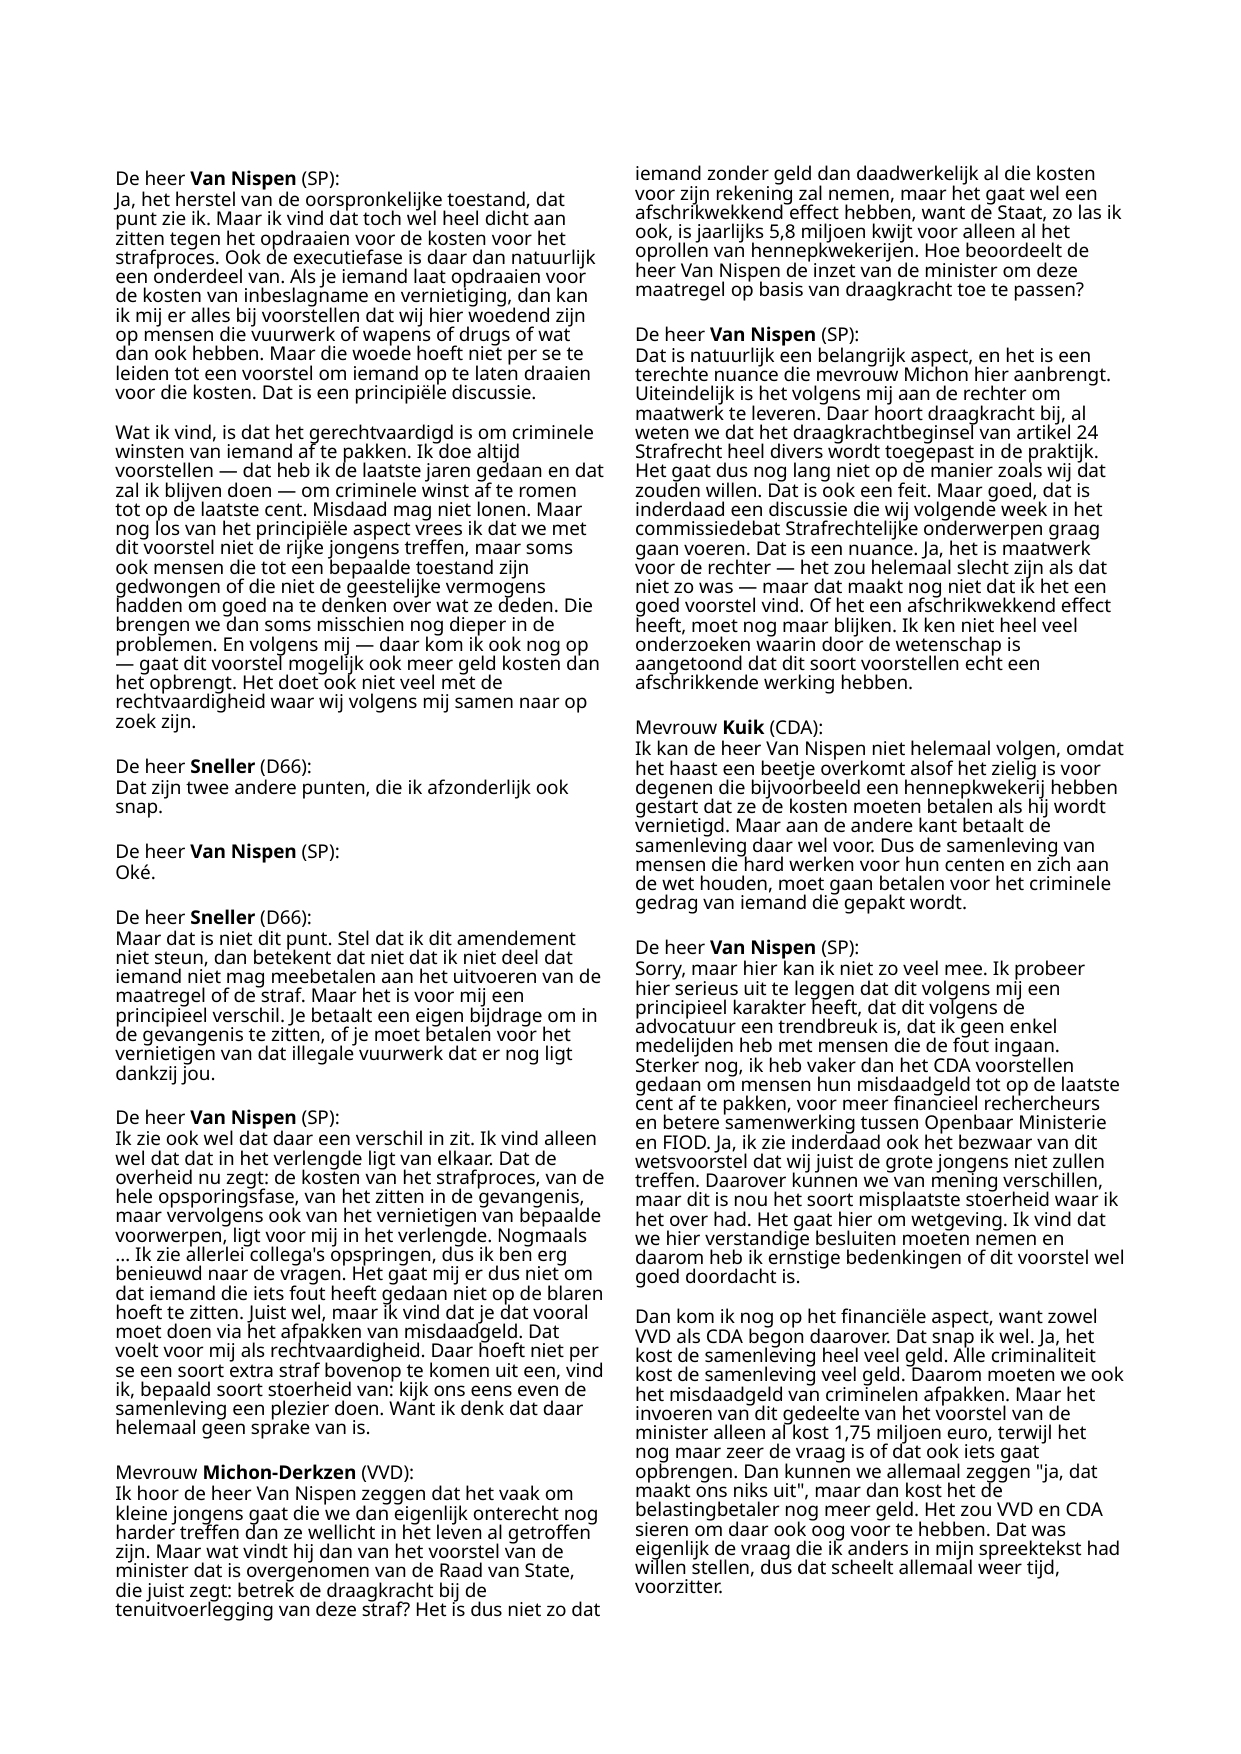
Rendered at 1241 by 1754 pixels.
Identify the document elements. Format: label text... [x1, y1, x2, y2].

text Sorry, maar hier kan ik niet zo veel mee. Ik probeer hier serieus uit te leggen dat dit volgens mij een principieel karakter heeft, dat dit volgens de advocatuur een trendbreuk is, dat ik geen enkel medelijden heb met mensen die de fout ingaan. Sterker nog, ik heb vaker dan het CDA voorstellen gedaan om mensen hun misdaadgeld tot op de laatste cent af te pakken, voor meer financieel rechercheurs en betere samenwerking tussen Openbaar Ministerie en FIOD. Ja, ik zie inderdaad ook het bezwaar van dit wetsvoorstel dat wij juist de grote jongens niet zullen treffen. Daarover kunnen we van mening verschillen, maar dit is nou het soort misplaatste stoerheid waar ik het over had. Het gaat hier om wetgeving. Ik vind dat we hier verstandige besluiten moeten nemen en daarom heb ik ernstige bedenkingen of dit voorstel wel goed doordacht is. [635, 960, 1125, 1288]
text De heer Van Nispen (SP): [115, 165, 605, 191]
text Oké. [115, 864, 605, 883]
text Dat zijn twee andere punten, die ik afzonderlijk ook snap. [115, 779, 605, 817]
text Ik hoor de heer Van Nispen zeggen dat het vaak om kleine jongens gaat die we dan eigenlijk onterecht nog harder treffen dan ze wellicht in het leven al getroffen zijn. Maar wat vindt hij dan van het voorstel van de minister dat is overgenomen van de Raad van State, die juist zegt: betrek de draagkracht bij de tenuitvoerlegging van deze straf? Het is dus niet zo dat [115, 1485, 605, 1620]
text De heer Sneller (D66): [115, 753, 605, 779]
text Ik kan de heer Van Nispen niet helemaal volgen, omdat het haast een beetje overkomt alsof het zielig is voor degenen die bijvoorbeeld een hennepkwekerij hebben gestart dat ze de kosten moeten betalen als hij wordt vernietigd. Maar aan de andere kant betaalt de samenleving daar wel voor. Dus de samenleving van mensen die hard werken voor hun centen en zich aan de wet houden, moet gaan betalen voor het criminele gedrag van iemand die gepakt wordt. [635, 740, 1125, 914]
text Mevrouw Michon-Derkzen (VVD): [115, 1459, 605, 1485]
text Dan kom ik nog op het financiële aspect, want zowel VVD als CDA begon daarover. Dat snap ik wel. Ja, het kost de samenleving heel veel geld. Alle criminaliteit kost de samenleving veel geld. Daarom moeten we ook het misdaadgeld van criminelen afpakken. Maar het invoeren van dit gedeelte van het voorstel van de minister alleen al kost 1,75 miljoen euro, terwijl het nog maar zeer de vraag is of dat ook iets gaat opbrengen. Dan kunnen we allemaal zeggen "ja, dat maakt ons niks uit", maar dan kost het de belastingbetaler nog meer geld. Het zou VVD en CDA sieren om daar ook oog voor te hebben. Dat was eigenlijk de vraag die ik anders in mijn spreektekst had willen stellen, dus dat scheelt allemaal weer tijd, voorzitter. [635, 1308, 1125, 1598]
text Ik zie ook wel dat daar een verschil in zit. Ik vind alleen wel dat dat in het verlengde ligt van elkaar. Dat de overheid nu zegt: de kosten van het strafproces, van de hele opsporingsfase, van het zitten in de gevangenis, maar vervolgens ook van het vernietigen van bepaalde voorwerpen, ligt voor mij in het verlengde. Nogmaals … Ik zie allerlei collega's opspringen, dus ik ben erg benieuwd naar de vragen. Het gaat mij er dus niet om dat iemand die iets fout heeft gedaan niet op de blaren hoeft te zitten. Juist wel, maar ik vind dat je dat vooral moet doen via het afpakken van misdaadgeld. Dat voelt voor mij als rechtvaardigheid. Daar hoeft niet per se een soort extra straf bovenop te komen uit een, vind ik, bepaald soort stoerheid van: kijk ons eens even de samenleving een plezier doen. Want ik denk dat daar helemaal geen sprake van is. [115, 1130, 605, 1439]
text Wat ik vind, is dat het gerechtvaardigd is om criminele winsten van iemand af te pakken. Ik doe altijd voorstellen — dat heb ik de laatste jaren gedaan en dat zal ik blijven doen — om criminele winst af te romen tot op de laatste cent. Misdaad mag niet lonen. Maar nog los van het principiële aspect vrees ik dat we met dit voorstel niet de rijke jongens treffen, maar soms ook mensen die tot een bepaalde toestand zijn gedwongen of die niet de geestelijke vermogens hadden om goed na te denken over wat ze deden. Die brengen we dan soms misschien nog dieper in de problemen. En volgens mij — daar kom ik ook nog op — gaat dit voorstel mogelijk ook meer geld kosten dan het opbrengt. Het doet ook niet veel met de rechtvaardigheid waar wij volgens mij samen naar op zoek zijn. [115, 424, 605, 732]
text De heer Van Nispen (SP): [115, 838, 605, 864]
text De heer Van Nispen (SP): [635, 321, 1125, 347]
text Ja, het herstel van de oorspronkelijke toestand, dat punt zie ik. Maar ik vind dat toch wel heel dicht aan zitten tegen het opdraaien voor de kosten voor het strafproces. Ook de executiefase is daar dan natuurlijk een onderdeel van. Als je iemand laat opdraaien voor de kosten van inbeslagname en vernietiging, dan kan ik mij er alles bij voorstellen dat wij hier woedend zijn op mensen die vuurwerk of wapens of drugs of wat dan ook hebben. Maar die woede hoeft niet per se te leiden tot een voorstel om iemand op te laten draaien voor die kosten. Dat is een principiële discussie. [115, 191, 605, 403]
text Mevrouw Kuik (CDA): [635, 714, 1125, 740]
text iemand zonder geld dan daadwerkelijk al die kosten voor zijn rekening zal nemen, maar het gaat wel een afschrikwekkend effect hebben, want de Staat, zo las ik ook, is jaarlijks 5,8 miljoen kwijt voor alleen al het oprollen van hennepkwekerijen. Hoe beoordeelt de heer Van Nispen de inzet van de minister om deze maatregel op basis van draagkracht toe te passen? [635, 165, 1125, 300]
text De heer Van Nispen (SP): [635, 934, 1125, 960]
text Maar dat is niet dit punt. Stel dat ik dit amendement niet steun, dan betekent dat niet dat ik niet deel dat iemand niet mag meebetalen aan het uitvoeren van de maatregel of de straf. Maar het is voor mij een principieel verschil. Je betaalt een eigen bijdrage om in de gevangenis te zitten, of je moet betalen voor het vernietigen van dat illegale vuurwerk dat er nog ligt dankzij jou. [115, 929, 605, 1084]
text Dat is natuurlijk een belangrijk aspect, en het is een terechte nuance die mevrouw Michon hier aanbrengt. Uiteindelijk is het volgens mij aan de rechter om maatwerk te leveren. Daar hoort draagkracht bij, al weten we dat het draagkrachtbeginsel van artikel 24 Strafrecht heel divers wordt toegepast in de praktijk. Het gaat dus nog lang niet op de manier zoals wij dat zouden willen. Dat is ook een feit. Maar goed, dat is inderdaad een discussie die wij volgende week in het commissiedebat Strafrechtelijke onderwerpen graag gaan voeren. Dat is een nuance. Ja, het is maatwerk voor de rechter — het zou helemaal slecht zijn als dat niet zo was — maar dat maakt nog niet dat ik het een goed voorstel vind. Of het een afschrikwekkend effect heeft, moet nog maar blijken. Ik ken niet heel veel onderzoeken waarin door de wetenschap is aangetoond dat dit soort voorstellen echt een afschrikkende werking hebben. [635, 347, 1125, 694]
text De heer Van Nispen (SP): [115, 1104, 605, 1130]
text De heer Sneller (D66): [115, 904, 605, 929]
